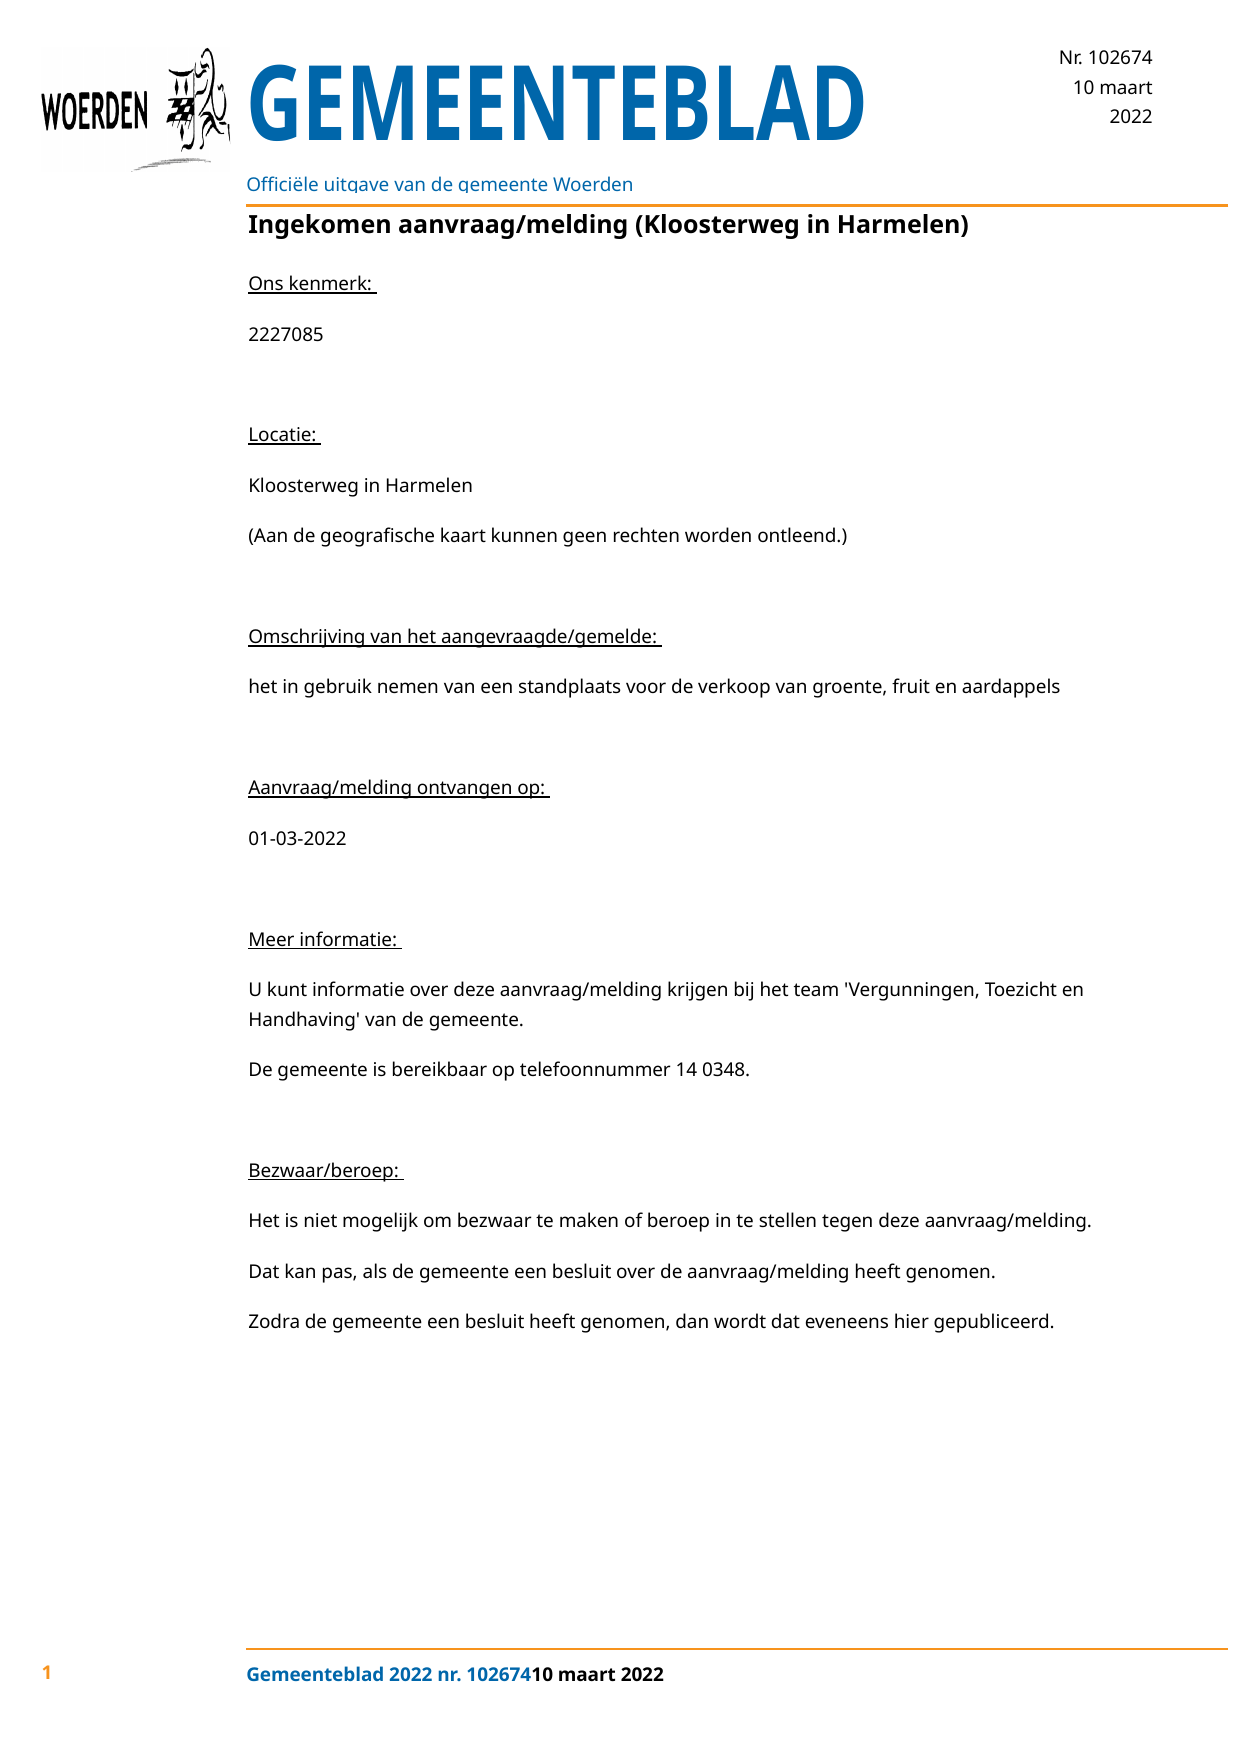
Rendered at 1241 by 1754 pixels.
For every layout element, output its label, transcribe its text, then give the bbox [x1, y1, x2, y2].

text De gemeente is bereikbaar op telefoonnummer 14 0348. [248, 1056, 1152, 1082]
text het in gebruik nemen van een standplaats voor de verkoop van groente, fruit en aardappels [248, 674, 1152, 699]
text Ons kenmerk: [248, 270, 1152, 296]
text Omschrijving van het aangevraagde/gemelde: [248, 623, 1152, 649]
text Dat kan pas, als de gemeente een besluit over de aanvraag/melding heeft genomen. [248, 1258, 1152, 1283]
text 01-03-2022 [248, 825, 1152, 851]
text Ingekomen aanvraag/melding (Kloosterweg in Harmelen) [248, 207, 1152, 241]
text Aanvraag/melding ontvangen op: [248, 774, 1152, 800]
text 2227085 [248, 321, 1152, 346]
text (Aan de geografische kaart kunnen geen rechten worden ontleend.) [248, 522, 1152, 548]
text U kunt informatie over deze aanvraag/melding krijgen bij het team 'Vergunningen, Toezicht en Handhaving' van de gemeente. [248, 976, 1152, 1031]
picture [41, 47, 231, 172]
text Kloosterweg in Harmelen [248, 472, 1152, 498]
text Het is niet mogelijk om bezwaar te maken of beroep in te stellen tegen deze aanvraag/melding. [248, 1207, 1152, 1233]
text Meer informatie: [248, 926, 1152, 951]
text Zodra de gemeente een besluit heeft genomen, dan wordt dat eveneens hier gepubliceerd. [248, 1308, 1152, 1334]
text Locatie: [248, 422, 1152, 447]
text Bezwaar/beroep: [248, 1157, 1152, 1183]
